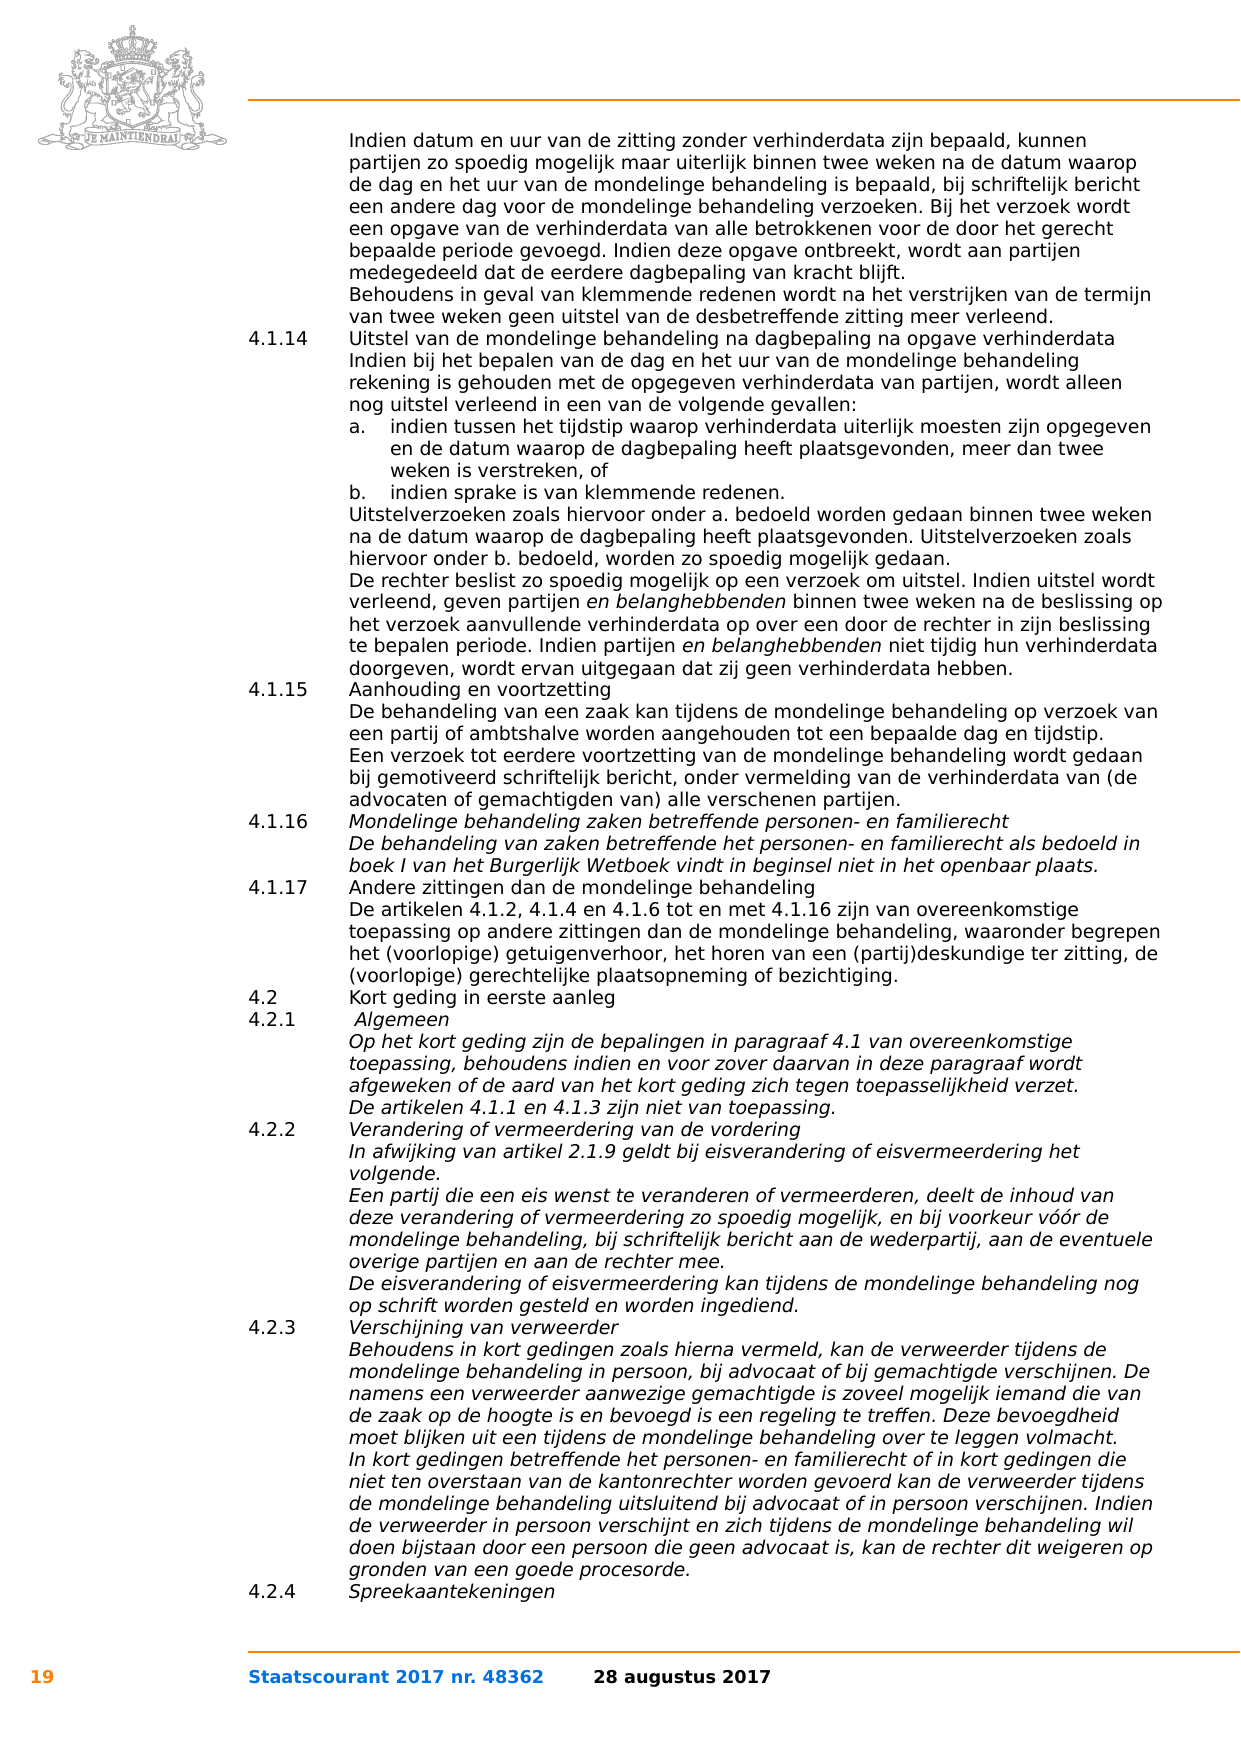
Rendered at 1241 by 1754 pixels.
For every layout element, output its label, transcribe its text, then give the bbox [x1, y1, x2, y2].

text 4.2.4 Spreekaantekeningen [248, 1581, 1163, 1602]
text Uitstelverzoeken zoals hiervoor onder a. bedoeld worden gedaan binnen twee weken na de datum waarop de dagbepaling heeft plaatsgevonden. Uitstelverzoeken zoals hiervoor onder b. bedoeld, worden zo spoedig mogelijk gedaan. [348, 503, 1163, 569]
text 4.2 Kort geding in eerste aanleg [248, 987, 1163, 1009]
text Een verzoek tot eerdere voortzetting van de mondelinge behandeling wordt gedaan bij gemotiveerd schriftelijk bericht, onder vermelding van de verhinderdata van (de advocaten of gemachtigden van) alle verschenen partijen. [348, 745, 1163, 811]
text Behoudens in geval van klemmende redenen wordt na het verstrijken van de termijn van twee weken geen uitstel van de desbetreffende zitting meer verleend. [348, 284, 1163, 328]
text Een partij die een eis wenst te veranderen of vermeerderen, deelt de inhoud van deze verandering of vermeerdering zo spoedig mogelijk, en bij voorkeur vóór de mondelinge behandeling, bij schriftelijk bericht aan de wederpartij, aan de eventuele overige partijen en aan de rechter mee. [348, 1185, 1163, 1273]
text De behandeling van een zaak kan tijdens de mondelinge behandeling op verzoek van een partij of ambtshalve worden aangehouden tot een bepaalde dag en tijdstip. [348, 701, 1163, 745]
text 4.2.3 Verschijning van verweerder [248, 1317, 1163, 1339]
text b. indien sprake is van klemmende redenen. [348, 482, 1163, 503]
text 4.2.2 Verandering of vermeerdering van de vordering [248, 1119, 1163, 1141]
text De eisverandering of eisvermeerdering kan tijdens de mondelinge behandeling nog op schrift worden gesteld en worden ingediend. [348, 1273, 1163, 1317]
text 4.1.17 Andere zittingen dan de mondelinge behandeling [248, 877, 1163, 899]
text In kort gedingen betreffende het personen- en familierecht of in kort gedingen die niet ten overstaan van de kantonrechter worden gevoerd kan de verweerder tijdens de mondelinge behandeling uitsluitend bij advocaat of in persoon verschijnen. Indien de verweerder in persoon verschijnt en zich tijdens de mondelinge behandeling wil doen bijstaan door een persoon die geen advocaat is, kan de rechter dit weigeren op gronden van een goede procesorde. [348, 1449, 1163, 1581]
picture [38, 25, 227, 150]
text In afwijking van artikel 2.1.9 geldt bij eisverandering of eisvermeerdering het volgende. [348, 1141, 1163, 1185]
text 4.1.14 Uitstel van de mondelinge behandeling na dagbepaling na opgave verhinderdata [248, 328, 1163, 350]
text Op het kort geding zijn de bepalingen in paragraaf 4.1 van overeenkomstige toepassing, behoudens indien en voor zover daarvan in deze paragraaf wordt afgeweken of de aard van het kort geding zich tegen toepasselijkheid verzet. [348, 1031, 1163, 1097]
text De artikelen 4.1.2, 4.1.4 en 4.1.6 tot en met 4.1.16 zijn van overeenkomstige toepassing op andere zittingen dan de mondelinge behandeling, waaronder begrepen het (voorlopige) getuigenverhoor, het horen van een (partij)deskundige ter zitting, de (voorlopige) gerechtelijke plaatsopneming of bezichtiging. [348, 899, 1163, 987]
text Indien datum en uur van de zitting zonder verhinderdata zijn bepaald, kunnen partijen zo spoedig mogelijk maar uiterlijk binnen twee weken na de datum waarop de dag en het uur van de mondelinge behandeling is bepaald, bij schriftelijk bericht een andere dag voor de mondelinge behandeling verzoeken. Bij het verzoek wordt een opgave van de verhinderdata van alle betrokkenen voor de door het gerecht bepaalde periode gevoegd. Indien deze opgave ontbreekt, wordt aan partijen medegedeeld dat de eerdere dagbepaling van kracht blijft. [348, 130, 1163, 284]
text 4.1.15 Aanhouding en voortzetting [248, 679, 1163, 701]
text De behandeling van zaken betreffende het personen- en familierecht als bedoeld in boek I van het Burgerlijk Wetboek vindt in beginsel niet in het openbaar plaats. [348, 833, 1163, 877]
text a. indien tussen het tijdstip waarop verhinderdata uiterlijk moesten zijn opgegeven en de datum waarop de dagbepaling heeft plaatsgevonden, meer dan twee weken is verstreken, of [348, 416, 1163, 482]
text Indien bij het bepalen van de dag en het uur van de mondelinge behandeling rekening is gehouden met de opgegeven verhinderdata van partijen, wordt alleen nog uitstel verleend in een van de volgende gevallen: [348, 350, 1163, 416]
text De rechter beslist zo spoedig mogelijk op een verzoek om uitstel. Indien uitstel wordt verleend, geven partijen en belanghebbenden binnen twee weken na de beslissing op het verzoek aanvullende verhinderdata op over een door de rechter in zijn beslissing te bepalen periode. Indien partijen en belanghebbenden niet tijdig hun verhinderdata doorgeven, wordt ervan uitgegaan dat zij geen verhinderdata hebben. [348, 569, 1163, 679]
text De artikelen 4.1.1 en 4.1.3 zijn niet van toepassing. [348, 1097, 1163, 1119]
text 4.1.16 Mondelinge behandeling zaken betreffende personen- en familierecht [248, 811, 1163, 833]
text Behoudens in kort gedingen zoals hierna vermeld, kan de verweerder tijdens de mondelinge behandeling in persoon, bij advocaat of bij gemachtigde verschijnen. De namens een verweerder aanwezige gemachtigde is zoveel mogelijk iemand die van de zaak op de hoogte is en bevoegd is een regeling te treffen. Deze bevoegdheid moet blijken uit een tijdens de mondelinge behandeling over te leggen volmacht. [348, 1339, 1163, 1449]
text 4.2.1 Algemeen [248, 1009, 1163, 1031]
